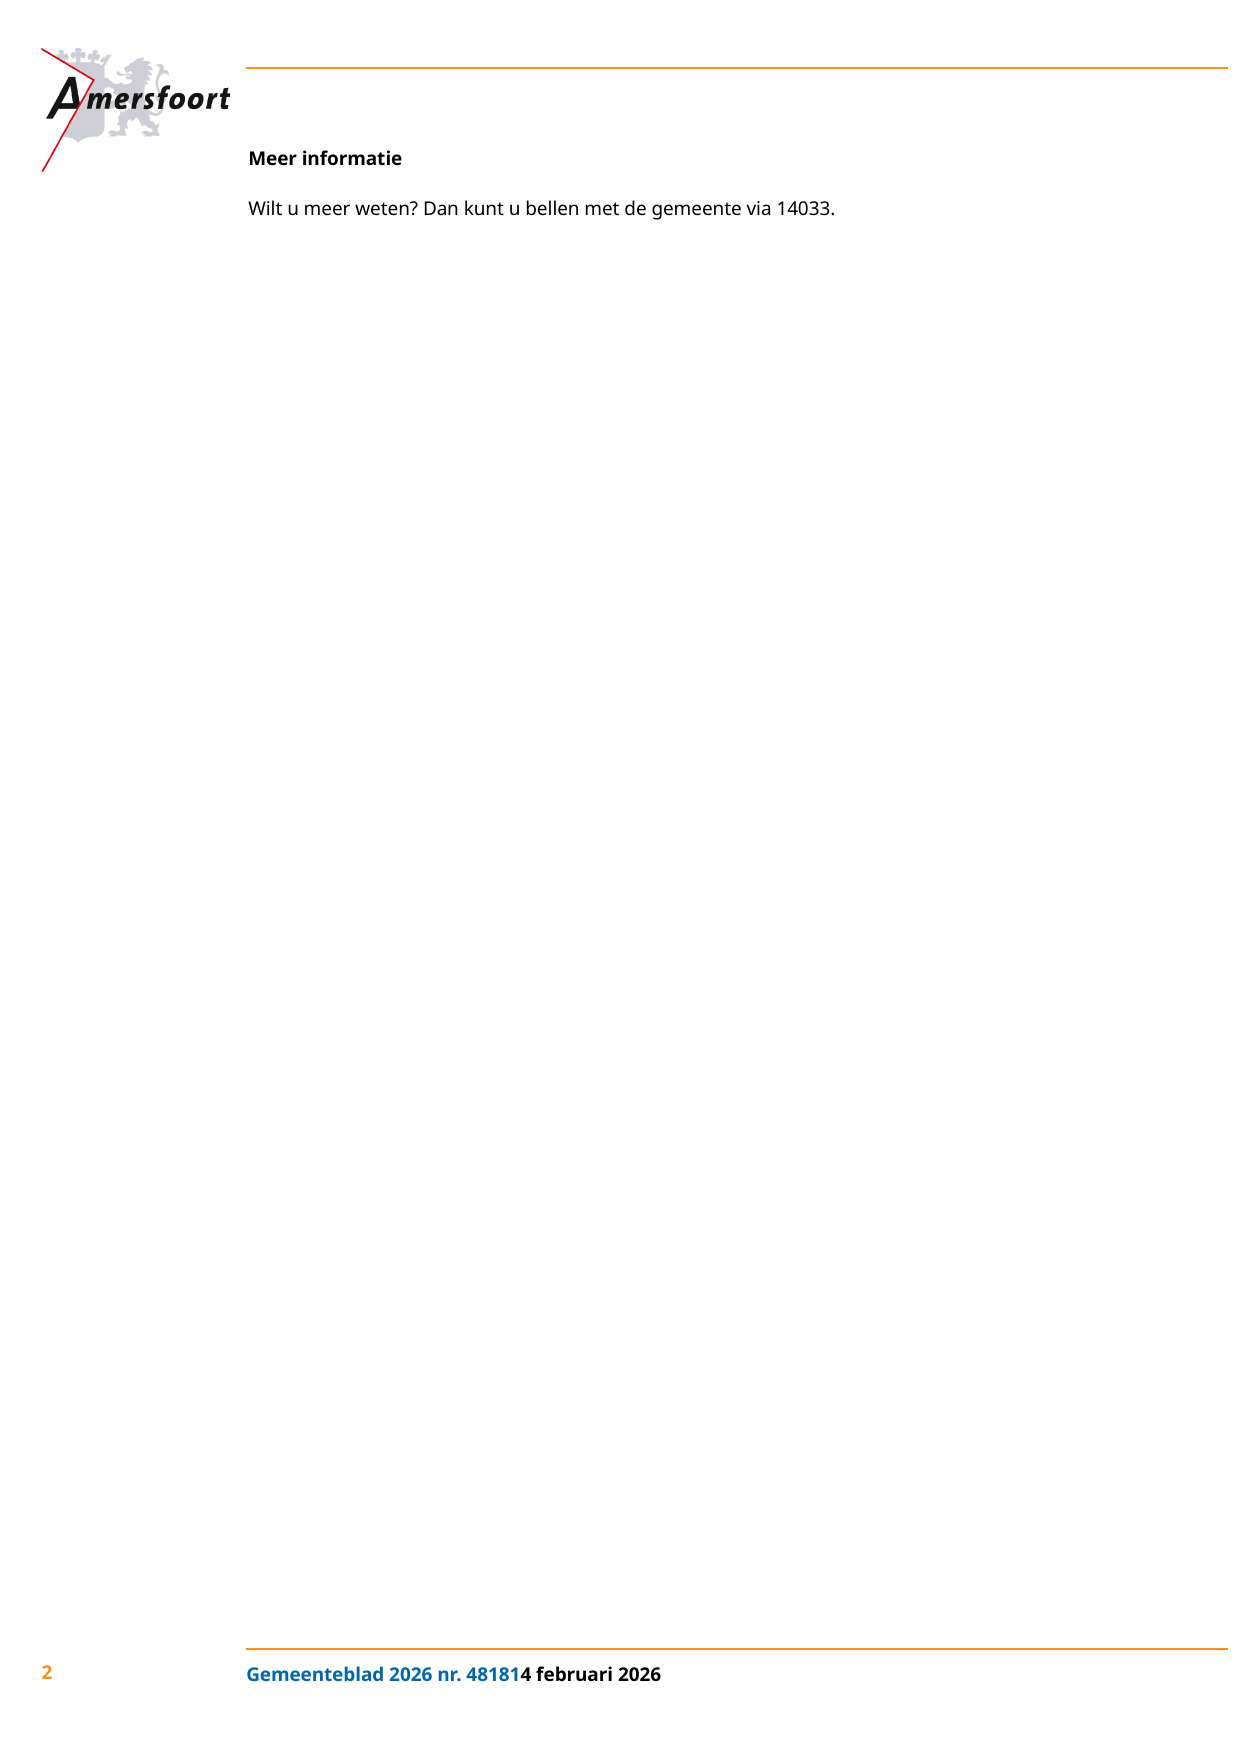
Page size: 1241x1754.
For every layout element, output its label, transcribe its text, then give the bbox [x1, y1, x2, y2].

picture [41, 47, 231, 172]
text Wilt u meer weten? Dan kunt u bellen met de gemeente via 14033. [248, 196, 1152, 221]
text Meer informatie [248, 145, 1152, 171]
